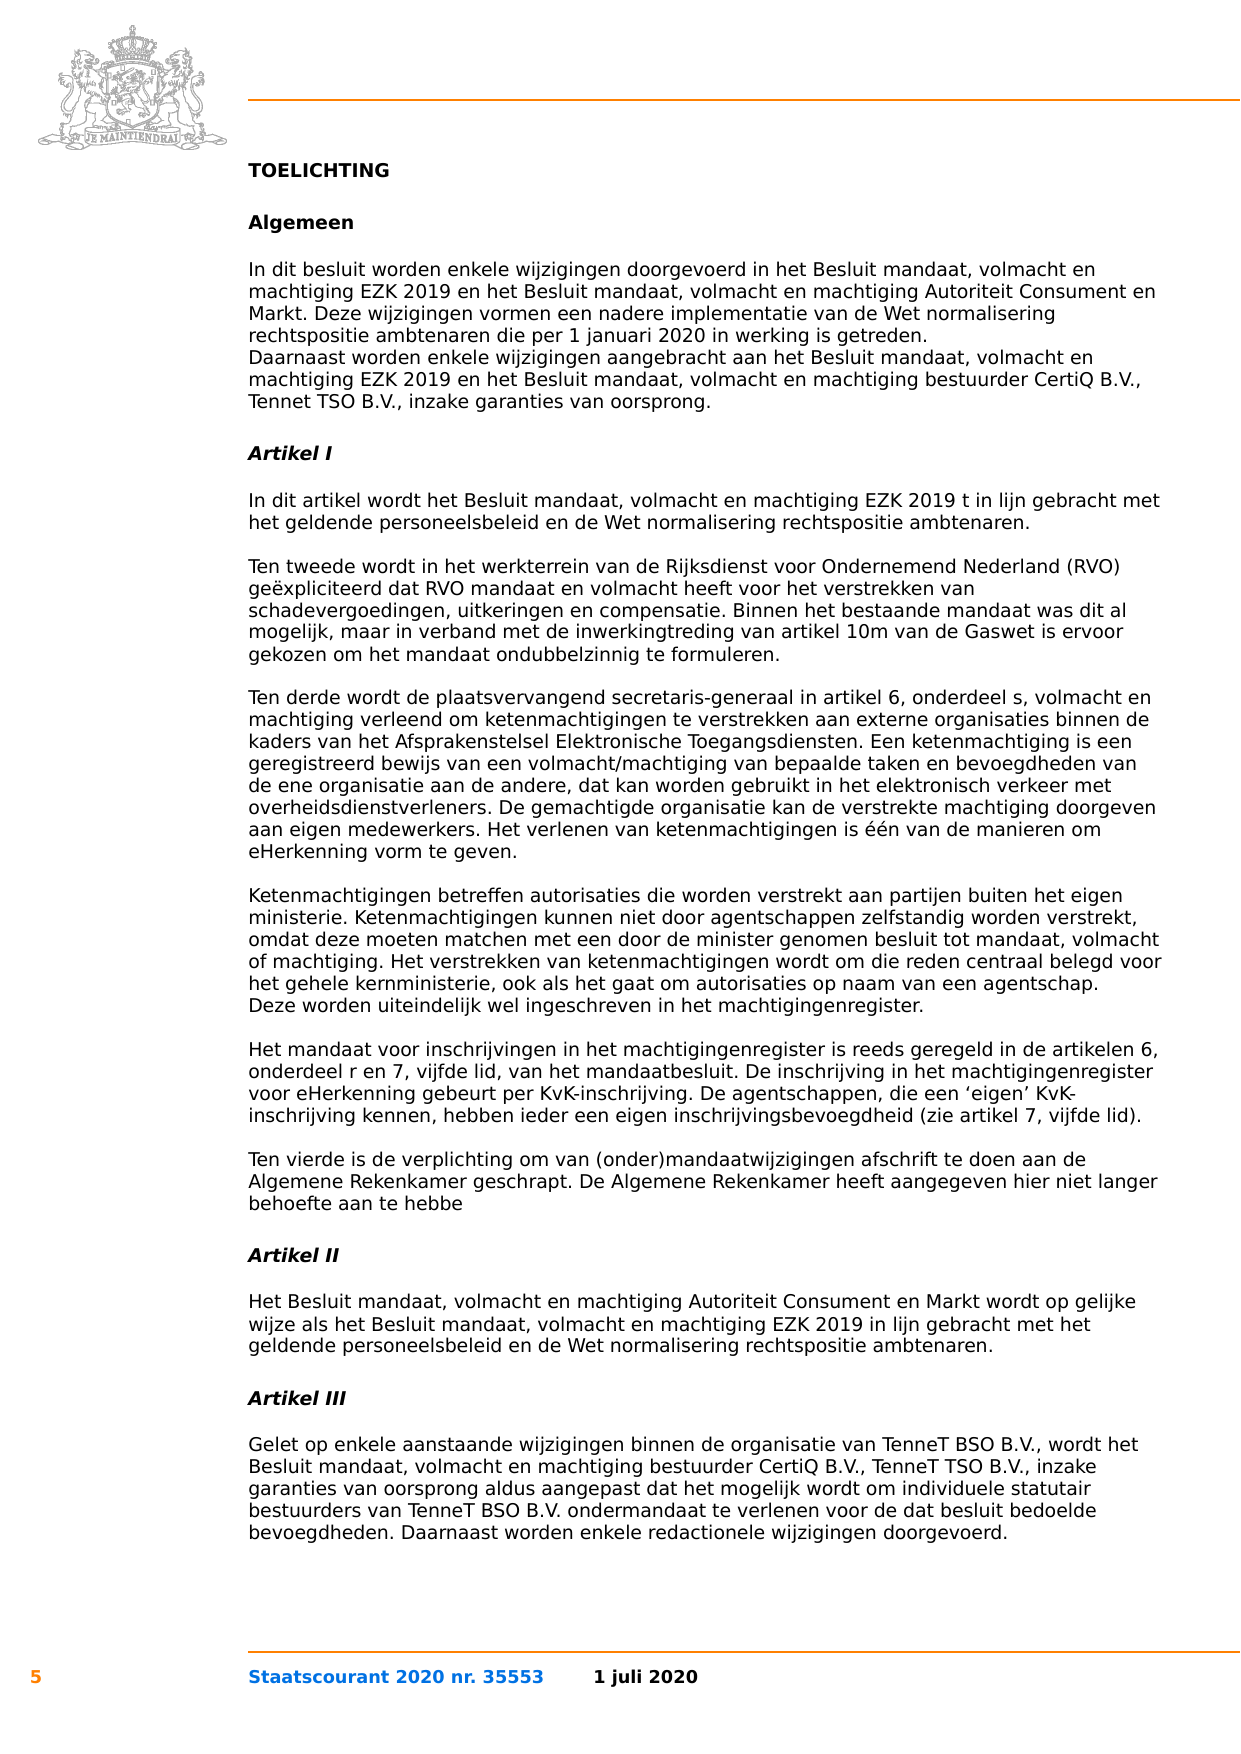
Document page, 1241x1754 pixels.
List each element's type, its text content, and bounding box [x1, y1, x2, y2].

subtitle TOELICHTING [248, 160, 1163, 182]
picture [38, 25, 227, 150]
text Ketenmachtigingen betreffen autorisaties die worden verstrekt aan partijen buiten het eigen ministerie. Ketenmachtigingen kunnen niet door agentschappen zelfstandig worden verstrekt, omdat deze moeten matchen met een door de minister genomen besluit tot mandaat, volmacht of machtiging. Het verstrekken van ketenmachtigingen wordt om die reden centraal belegd voor het gehele kernministerie, ook als het gaat om autorisaties op naam van een agentschap. [248, 885, 1163, 995]
text Het Besluit mandaat, volmacht en machtiging Autoriteit Consument en Markt wordt op gelijke wijze als het Besluit mandaat, volmacht en machtiging EZK 2019 in lijn gebracht met het geldende personeelsbeleid en de Wet normalisering rechtspositie ambtenaren. [248, 1291, 1163, 1357]
text Gelet op enkele aanstaande wijzigingen binnen de organisatie van TenneT BSO B.V., wordt het Besluit mandaat, volmacht en machtiging bestuurder CertiQ B.V., TenneT TSO B.V., inzake garanties van oorsprong aldus aangepast dat het mogelijk wordt om individuele statutair bestuurders van TenneT BSO B.V. ondermandaat te verlenen voor de dat besluit bedoelde bevoegdheden. Daarnaast worden enkele redactionele wijzigingen doorgevoerd. [248, 1434, 1163, 1544]
subtitle Artikel II [248, 1244, 1163, 1266]
subtitle Artikel I [248, 443, 1163, 465]
text Ten derde wordt de plaatsvervangend secretaris-generaal in artikel 6, onderdeel s, volmacht en machtiging verleend om ketenmachtigingen te verstrekken aan externe organisaties binnen de kaders van het Afsprakenstelsel Elektronische Toegangsdiensten. Een ketenmachtiging is een geregistreerd bewijs van een volmacht/machtiging van bepaalde taken en bevoegdheden van de ene organisatie aan de andere, dat kan worden gebruikt in het elektronisch verkeer met overheidsdienstverleners. De gemachtigde organisatie kan de verstrekte machtiging doorgeven aan eigen medewerkers. Het verlenen van ketenmachtigingen is één van de manieren om eHerkenning vorm te geven. [248, 687, 1163, 863]
text Het mandaat voor inschrijvingen in het machtigingenregister is reeds geregeld in de artikelen 6, onderdeel r en 7, vijfde lid, van het mandaatbesluit. De inschrijving in het machtigingenregister voor eHerkenning gebeurt per KvK-inschrijving. De agentschappen, die een ‘eigen’ KvK-inschrijving kennen, hebben ieder een eigen inschrijvingsbevoegdheid (zie artikel 7, vijfde lid). [248, 1039, 1163, 1127]
text In dit artikel wordt het Besluit mandaat, volmacht en machtiging EZK 2019 t in lijn gebracht met het geldende personeelsbeleid en de Wet normalisering rechtspositie ambtenaren. [248, 490, 1163, 534]
text Ten vierde is de verplichting om van (onder)mandaatwijzigingen afschrift te doen aan de Algemene Rekenkamer geschrapt. De Algemene Rekenkamer heeft aangegeven hier niet langer behoefte aan te hebbe [248, 1148, 1163, 1214]
text In dit besluit worden enkele wijzigingen doorgevoerd in het Besluit mandaat, volmacht en machtiging EZK 2019 en het Besluit mandaat, volmacht en machtiging Autoriteit Consument en Markt. Deze wijzigingen vormen een nadere implementatie van de Wet normalisering rechtspositie ambtenaren die per 1 januari 2020 in werking is getreden. [248, 259, 1163, 347]
subtitle Algemeen [248, 212, 1163, 234]
subtitle Artikel III [248, 1387, 1163, 1409]
text Deze worden uiteindelijk wel ingeschreven in het machtigingenregister. [248, 995, 1163, 1017]
text Ten tweede wordt in het werkterrein van de Rijksdienst voor Ondernemend Nederland (RVO) geëxpliciteerd dat RVO mandaat en volmacht heeft voor het verstrekken van schadevergoedingen, uitkeringen en compensatie. Binnen het bestaande mandaat was dit al mogelijk, maar in verband met de inwerkingtreding van artikel 10m van de Gaswet is ervoor gekozen om het mandaat ondubbelzinnig te formuleren. [248, 556, 1163, 665]
text Daarnaast worden enkele wijzigingen aangebracht aan het Besluit mandaat, volmacht en machtiging EZK 2019 en het Besluit mandaat, volmacht en machtiging bestuurder CertiQ B.V., Tennet TSO B.V., inzake garanties van oorsprong. [248, 347, 1163, 413]
